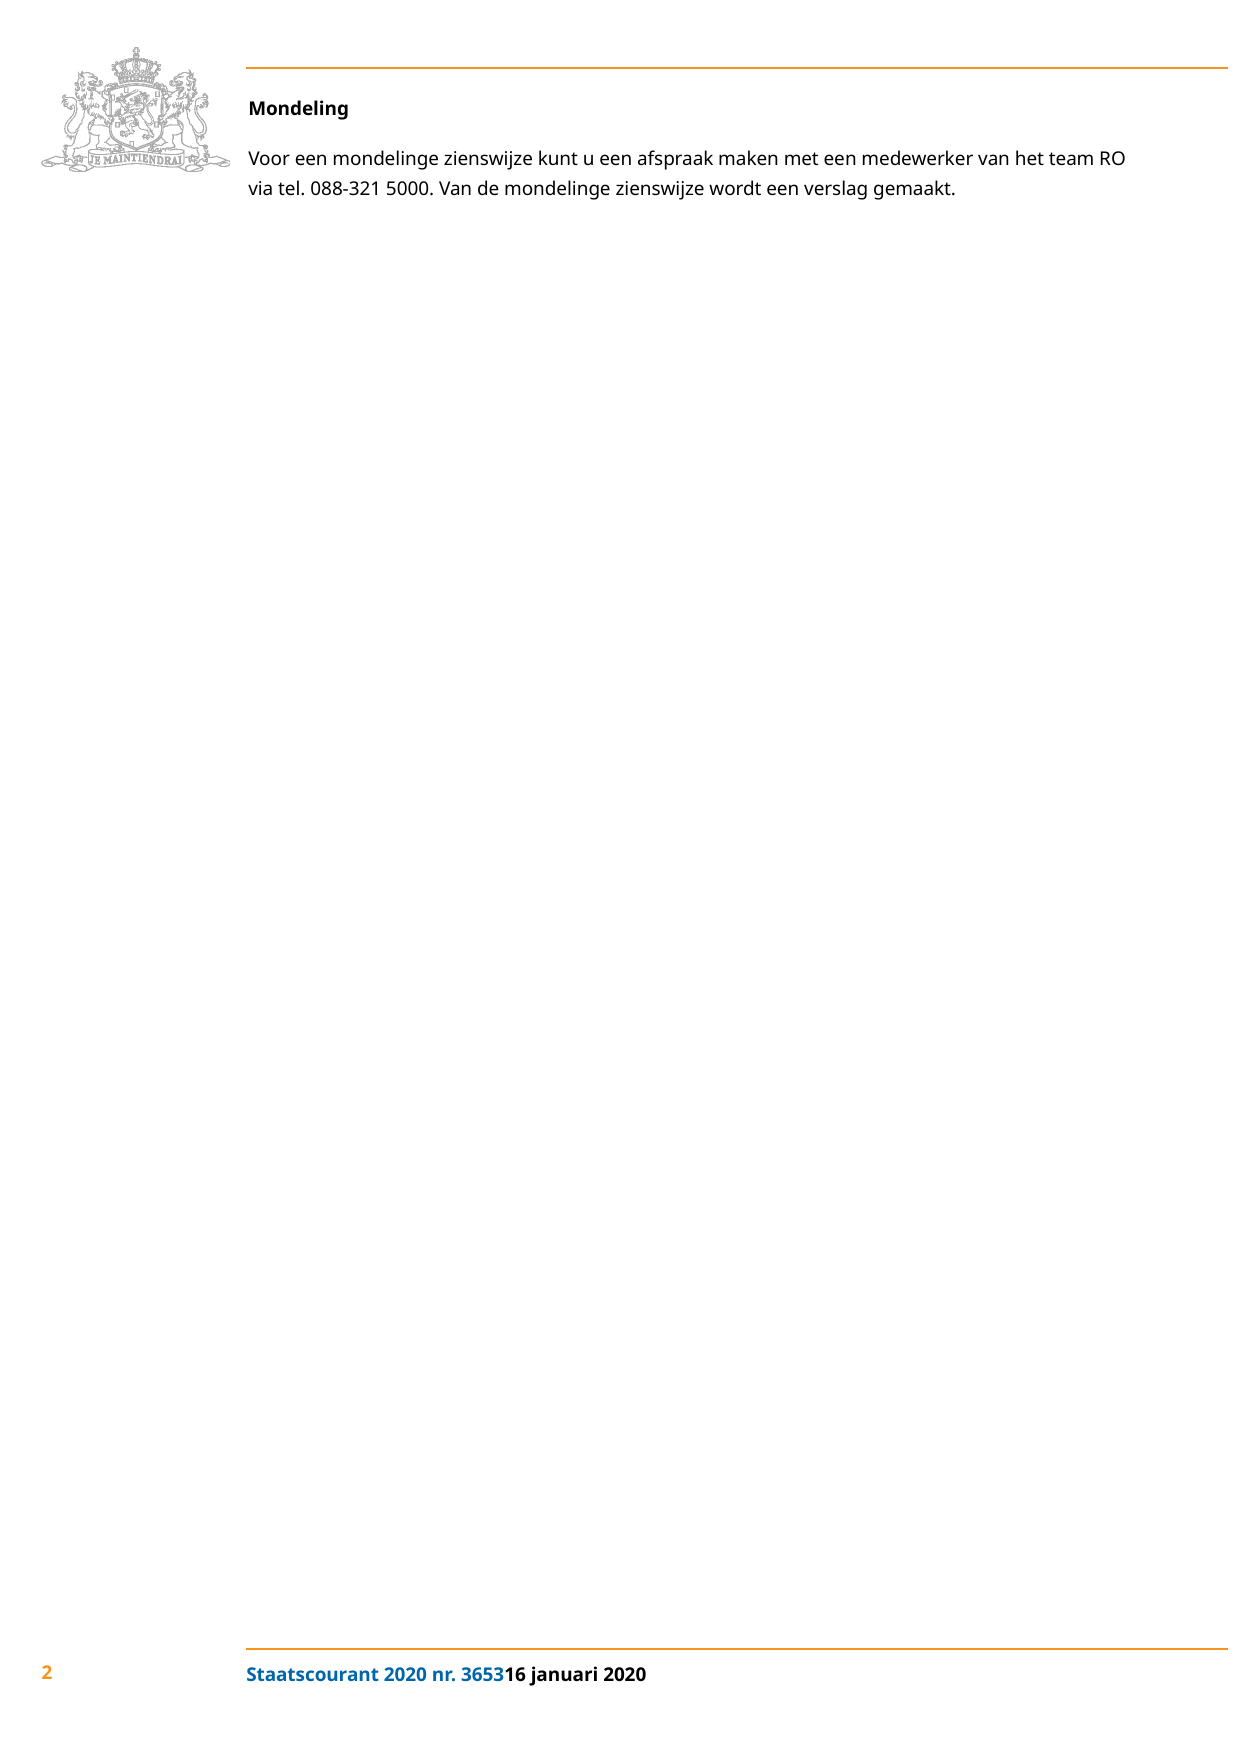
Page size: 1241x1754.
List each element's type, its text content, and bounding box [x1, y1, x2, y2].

text Voor een mondelinge zienswijze kunt u een afspraak maken met een medewerker van het team RO via tel. 088-321 5000. Van de mondelinge zienswijze wordt een verslag gemaakt. [248, 145, 1152, 201]
picture [41, 47, 231, 172]
text Mondeling [248, 95, 1152, 121]
